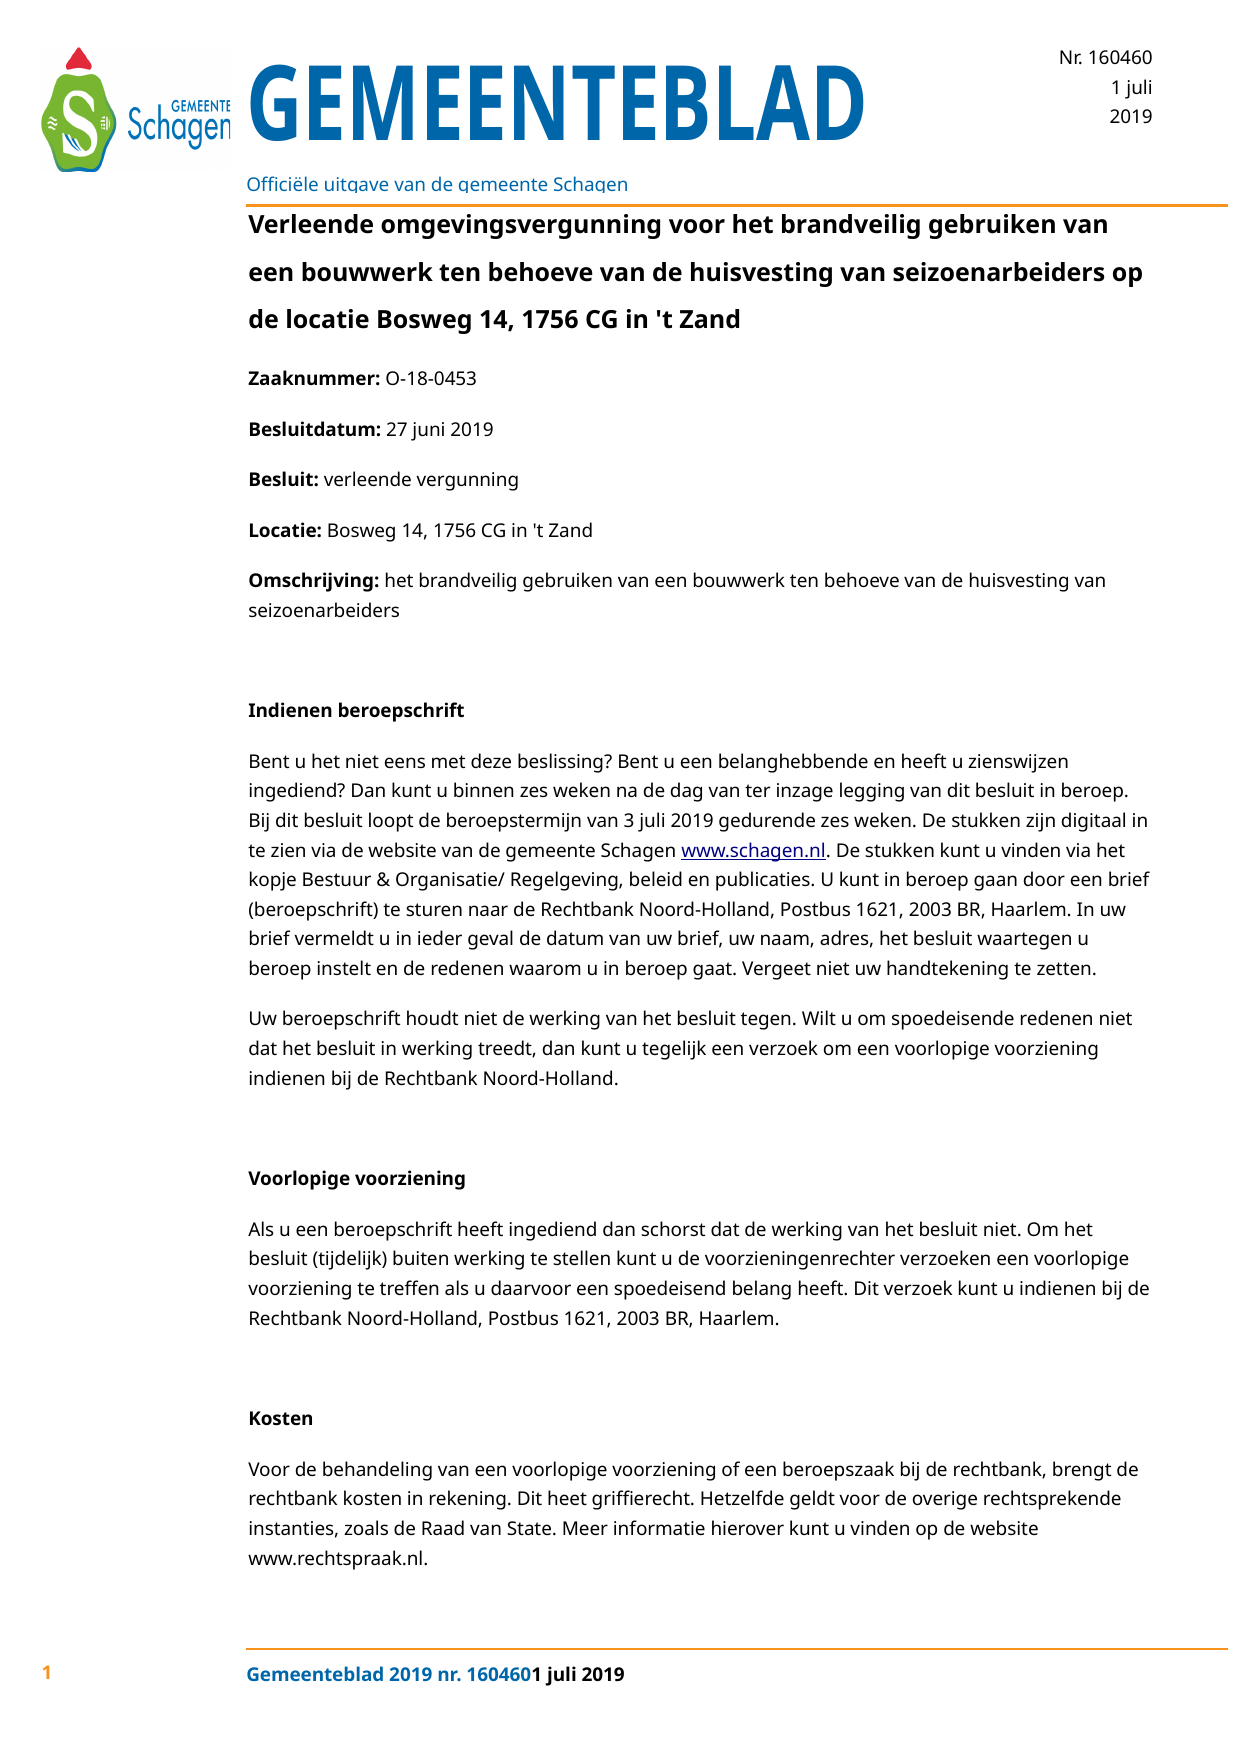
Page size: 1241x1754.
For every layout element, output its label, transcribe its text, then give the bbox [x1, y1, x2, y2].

text Verleende omgevingsvergunning voor het brandveilig gebruiken van een bouwwerk ten behoeve van de huisvesting van seizoenarbeiders op de locatie Bosweg 14, 1756 CG in 't Zand [248, 207, 1152, 336]
text Locatie: Bosweg 14, 1756 CG in 't Zand [248, 517, 1152, 542]
text Omschrijving: het brandveilig gebruiken van een bouwwerk ten behoeve van de huisvesting van seizoenarbeiders [248, 567, 1152, 622]
text Uw beroepschrift houdt niet de werking van het besluit tegen. Wilt u om spoedeisende redenen niet dat het besluit in werking treedt, dan kunt u tegelijk een verzoek om een voorlopige voorziening indienen bij de Rechtbank Noord-Holland. [248, 1006, 1152, 1090]
picture [41, 47, 231, 172]
text Als u een beroepschrift heeft ingediend dan schorst dat de werking van het besluit niet. Om het besluit (tijdelijk) buiten werking te stellen kunt u de voorzieningenrechter verzoeken een voorlopige voorziening te treffen als u daarvoor een spoedeisend belang heeft. Dit verzoek kunt u indienen bij de Rechtbank Noord-Holland, Postbus 1621, 2003 BR, Haarlem. [248, 1216, 1152, 1330]
text Zaaknummer: O-18-0453 [248, 366, 1152, 391]
text Kosten [248, 1406, 1152, 1431]
text Besluitdatum: 27 juni 2019 [248, 416, 1152, 442]
text Bent u het niet eens met deze beslissing? Bent u een belanghebbende en heeft u zienswijzen ingediend? Dan kunt u binnen zes weken na de dag van ter inzage legging van dit besluit in beroep. Bij dit besluit loopt de beroepstermijn van 3 juli 2019 gedurende zes weken. De stukken zijn digitaal in te zien via de website van de gemeente Schagen www.schagen.nl. De stukken kunt u vinden via het kopje Bestuur & Organisatie/ Regelgeving, beleid en publicaties. U kunt in beroep gaan door een brief (beroepschrift) te sturen naar de Rechtbank Noord-Holland, Postbus 1621, 2003 BR, Haarlem. In uw brief vermeldt u in ieder geval de datum van uw brief, uw naam, adres, het besluit waartegen u beroep instelt en de redenen waarom u in beroep gaat. Vergeet niet uw handtekening te zetten. [248, 748, 1152, 981]
text Voor de behandeling van een voorlopige voorziening of een beroepszaak bij de rechtbank, brengt de rechtbank kosten in rekening. Dit heet griffierecht. Hetzelfde geldt voor de overige rechtsprekende instanties, zoals de Raad van State. Meer informatie hierover kunt u vinden op de website www.rechtspraak.nl. [248, 1456, 1152, 1570]
text Besluit: verleende vergunning [248, 466, 1152, 492]
text Indienen beroepschrift [248, 698, 1152, 723]
text Voorlopige voorziening [248, 1166, 1152, 1191]
